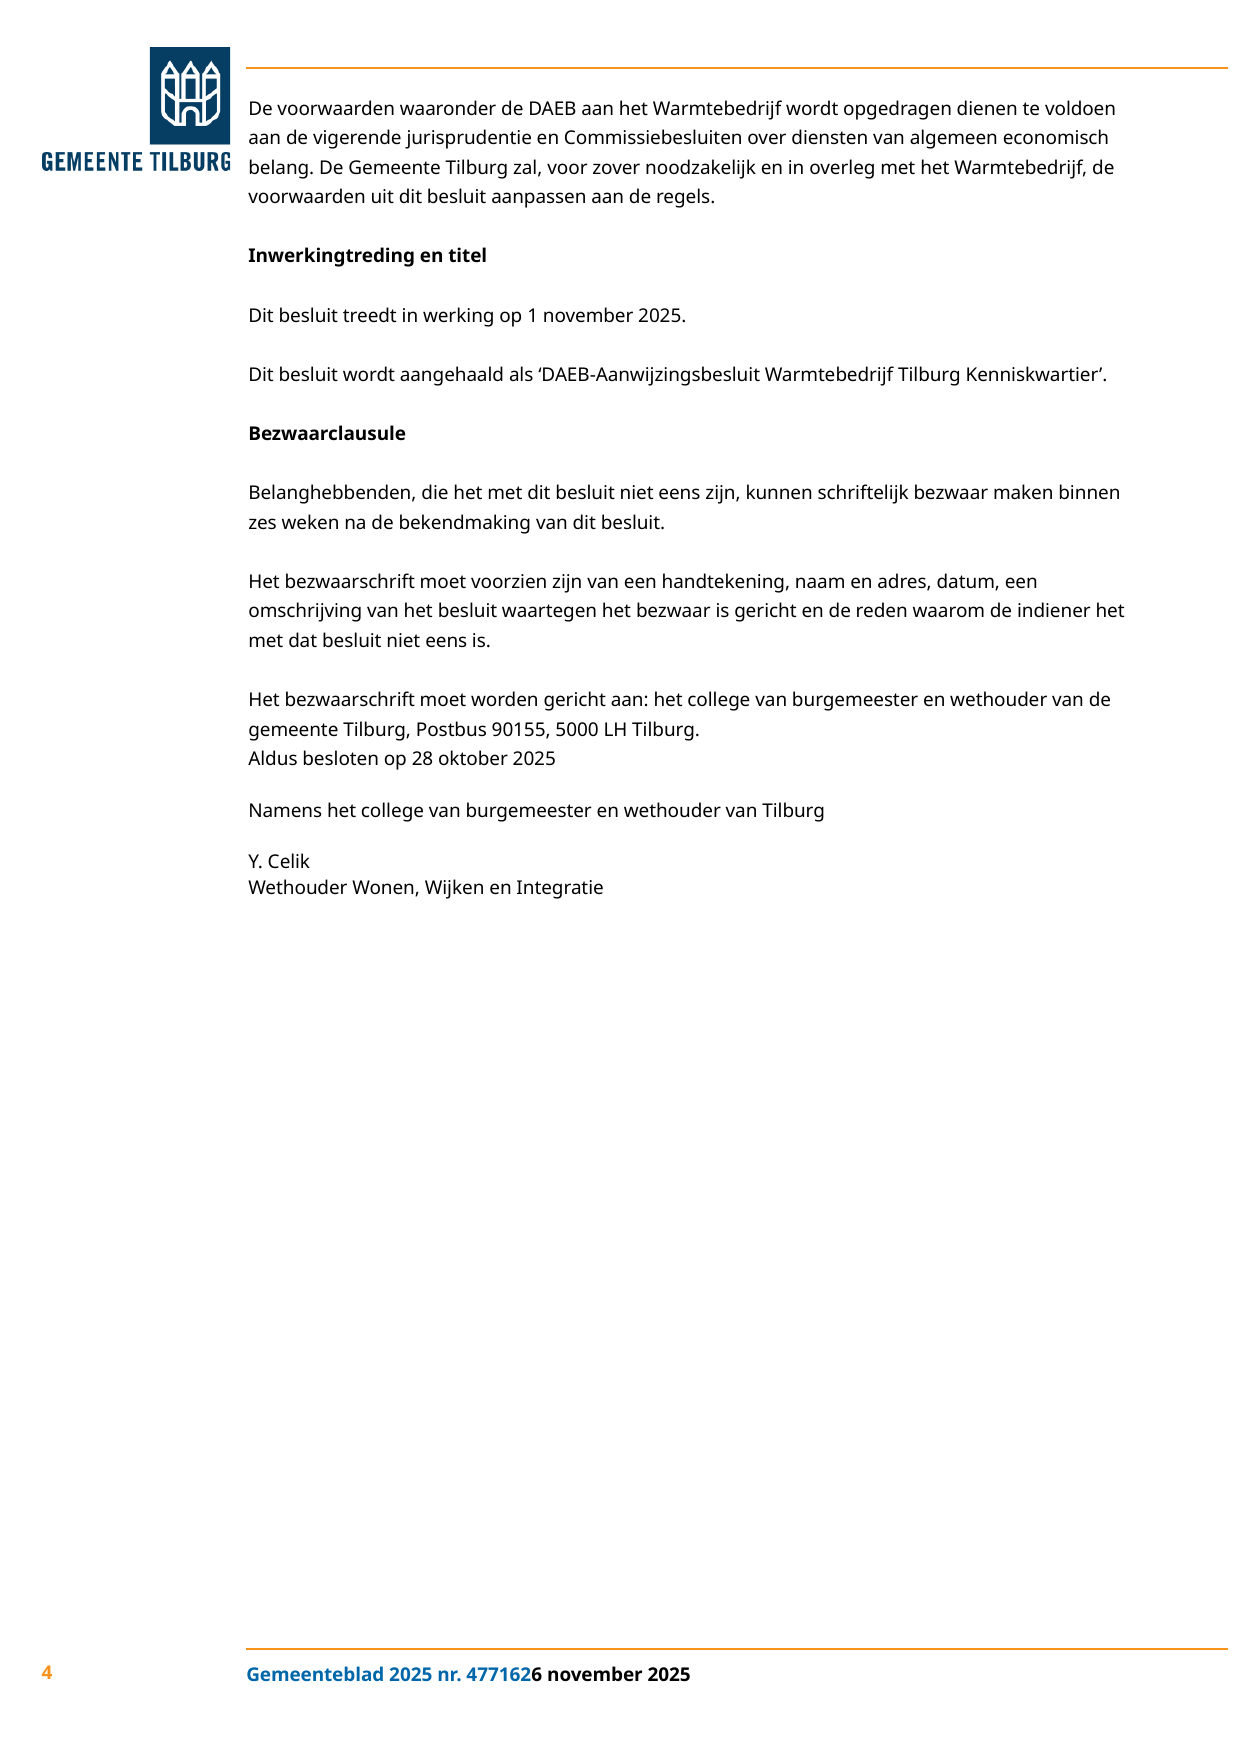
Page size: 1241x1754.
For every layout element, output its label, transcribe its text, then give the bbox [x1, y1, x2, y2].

text Inwerkingtreding en titel [248, 243, 1152, 268]
text Wethouder Wonen, Wijken en Integratie [248, 874, 1152, 900]
picture [41, 47, 231, 172]
text Belanghebbenden, die het met dit besluit niet eens zijn, kunnen schriftelijk bezwaar maken binnen zes weken na de bekendmaking van dit besluit. [248, 479, 1152, 535]
text Dit besluit treedt in werking op 1 november 2025. [248, 302, 1152, 328]
text De voorwaarden waaronder de DAEB aan het Warmtebedrijf wordt opgedragen dienen te voldoen aan de vigerende jurisprudentie en Commissiebesluiten over diensten van algemeen economisch belang. De Gemeente Tilburg zal, voor zover noodzakelijk en in overleg met het Warmtebedrijf, de voorwaarden uit dit besluit aanpassen aan de regels. [248, 95, 1152, 209]
text Aldus besloten op 28 oktober 2025 [248, 746, 1152, 771]
text Dit besluit wordt aangehaald als ‘DAEB-Aanwijzingsbesluit Warmtebedrijf Tilburg Kenniskwartier’. [248, 361, 1152, 387]
text Y. Celik [248, 848, 1152, 874]
text Namens het college van burgemeester en wethouder van Tilburg [248, 797, 1152, 823]
text Het bezwaarschrift moet worden gericht aan: het college van burgemeester en wethouder van de gemeente Tilburg, Postbus 90155, 5000 LH Tilburg. [248, 686, 1152, 742]
text Het bezwaarschrift moet voorzien zijn van een handtekening, naam en adres, datum, een omschrijving van het besluit waartegen het bezwaar is gericht en de reden waarom de indiener het met dat besluit niet eens is. [248, 568, 1152, 653]
text Bezwaarclausule [248, 420, 1152, 446]
